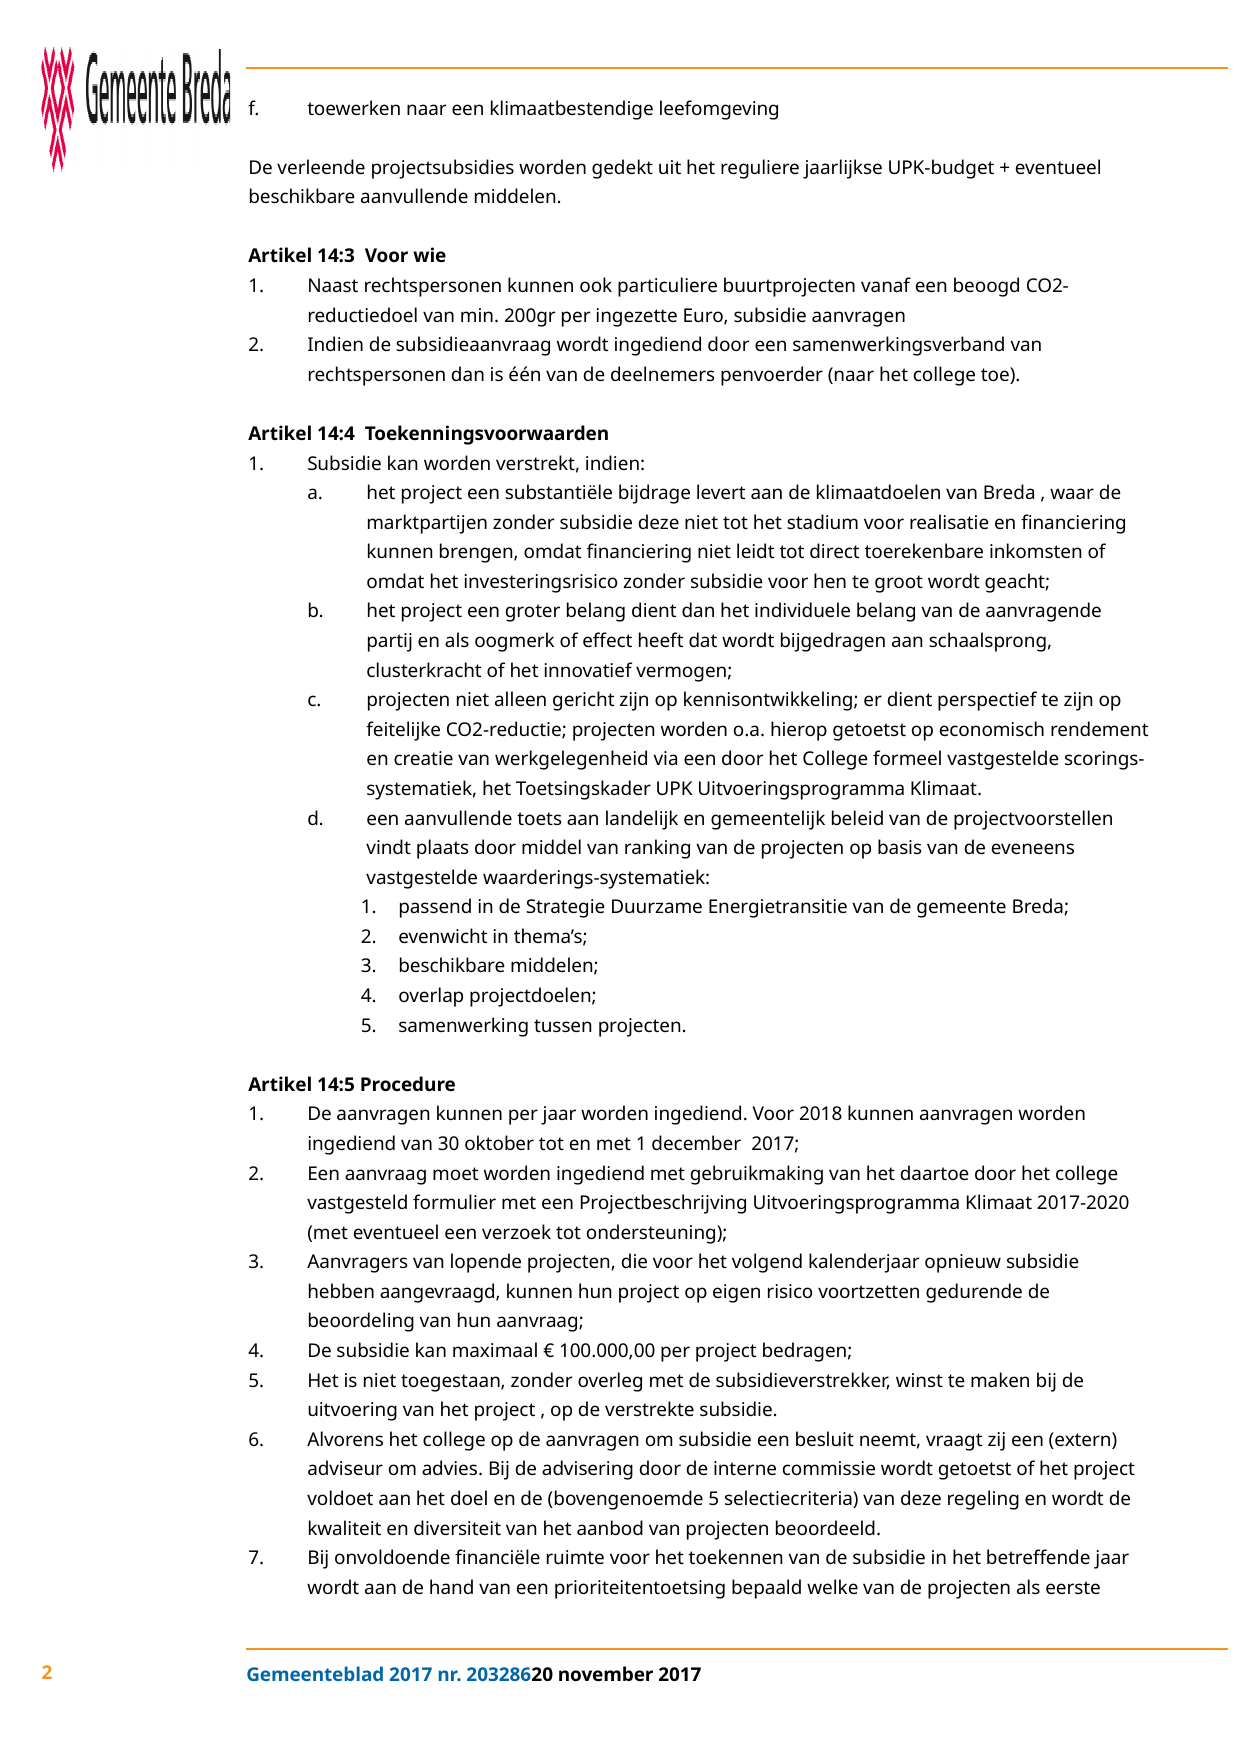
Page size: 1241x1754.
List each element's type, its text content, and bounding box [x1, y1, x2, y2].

list Naast rechtspersonen kunnen ook particuliere buurtprojecten vanaf een beoogd CO2-reductiedoel van min. 200gr per ingezette Euro, subsidie aanvragen [248, 272, 1152, 328]
list Het is niet toegestaan, zonder overleg met de subsidieverstrekker, winst te maken bij de uitvoering van het project , op de verstrekte subsidie. [248, 1367, 1152, 1422]
list De subsidie kan maximaal € 100.000,00 per project bedragen; [248, 1337, 1152, 1363]
text Artikel 14:3 Voor wie [248, 243, 1152, 268]
text De verleende projectsubsidies worden gedekt uit het reguliere jaarlijkse UPK-budget + eventueel beschikbare aanvullende middelen. [248, 154, 1152, 209]
list projecten niet alleen gericht zijn op kennisontwikkeling; er dient perspectief te zijn op feitelijke CO2-reductie; projecten worden o.a. hierop getoetst op economisch rendement en creatie van werkgelegenheid via een door het College formeel vastgestelde scorings-systematiek, het Toetsingskader UPK Uitvoeringsprogramma Klimaat. [307, 686, 1152, 801]
list Bij onvoldoende financiële ruimte voor het toekennen van de subsidie in het betreffende jaar wordt aan de hand van een prioriteitentoetsing bepaald welke van de projecten als eerste [248, 1544, 1152, 1600]
list het project een groter belang dient dan het individuele belang van de aanvragende partij en als oogmerk of effect heeft dat wordt bijgedragen aan schaalsprong, clusterkracht of het innovatief vermogen; [307, 598, 1152, 683]
list evenwicht in thema’s; [361, 923, 1152, 949]
list het project een substantiële bijdrage levert aan de klimaatdoelen van Breda , waar de marktpartijen zonder subsidie deze niet tot het stadium voor realisatie en financiering kunnen brengen, omdat financiering niet leidt tot direct toerekenbare inkomsten of omdat het investeringsrisico zonder subsidie voor hen te groot wordt geacht; [307, 479, 1152, 594]
list Aanvragers van lopende projecten, die voor het volgend kalenderjaar opnieuw subsidie hebben aangevraagd, kunnen hun project op eigen risico voortzetten gedurende de beoordeling van hun aanvraag; [248, 1248, 1152, 1333]
list Alvorens het college op de aanvragen om subsidie een besluit neemt, vraagt zij een (extern) adviseur om advies. Bij de advisering door de interne commissie wordt getoetst of het project voldoet aan het doel en de (bovengenoemde 5 selectiecriteria) van deze regeling en wordt de kwaliteit en diversiteit van het aanbod van projecten beoordeeld. [248, 1426, 1152, 1541]
list samenwerking tussen projecten. [361, 1012, 1152, 1038]
list Een aanvraag moet worden ingediend met gebruikmaking van het daartoe door het college vastgesteld formulier met een Projectbeschrijving Uitvoeringsprogramma Klimaat 2017-2020 (met eventueel een verzoek tot ondersteuning); [248, 1160, 1152, 1245]
text Artikel 14:5 Procedure [248, 1071, 1152, 1097]
list passend in de Strategie Duurzame Energietransitie van de gemeente Breda; [361, 893, 1152, 919]
list beschikbare middelen; [361, 953, 1152, 978]
text Artikel 14:4 Toekenningsvoorwaarden [248, 420, 1152, 446]
list Subsidie kan worden verstrekt, indien: [248, 450, 1152, 476]
list toewerken naar een klimaatbestendige leefomgeving [248, 95, 1152, 121]
list Indien de subsidieaanvraag wordt ingediend door een samenwerkingsverband van rechtspersonen dan is één van de deelnemers penvoerder (naar het college toe). [248, 331, 1152, 387]
picture [41, 47, 231, 172]
list overlap projectdoelen; [361, 982, 1152, 1008]
list een aanvullende toets aan landelijk en gemeentelijk beleid van de projectvoorstellen vindt plaats door middel van ranking van de projecten op basis van de eveneens vastgestelde waarderings-systematiek: [307, 805, 1152, 890]
list De aanvragen kunnen per jaar worden ingediend. Voor 2018 kunnen aanvragen worden ingediend van 30 oktober tot en met 1 december 2017; [248, 1101, 1152, 1156]
